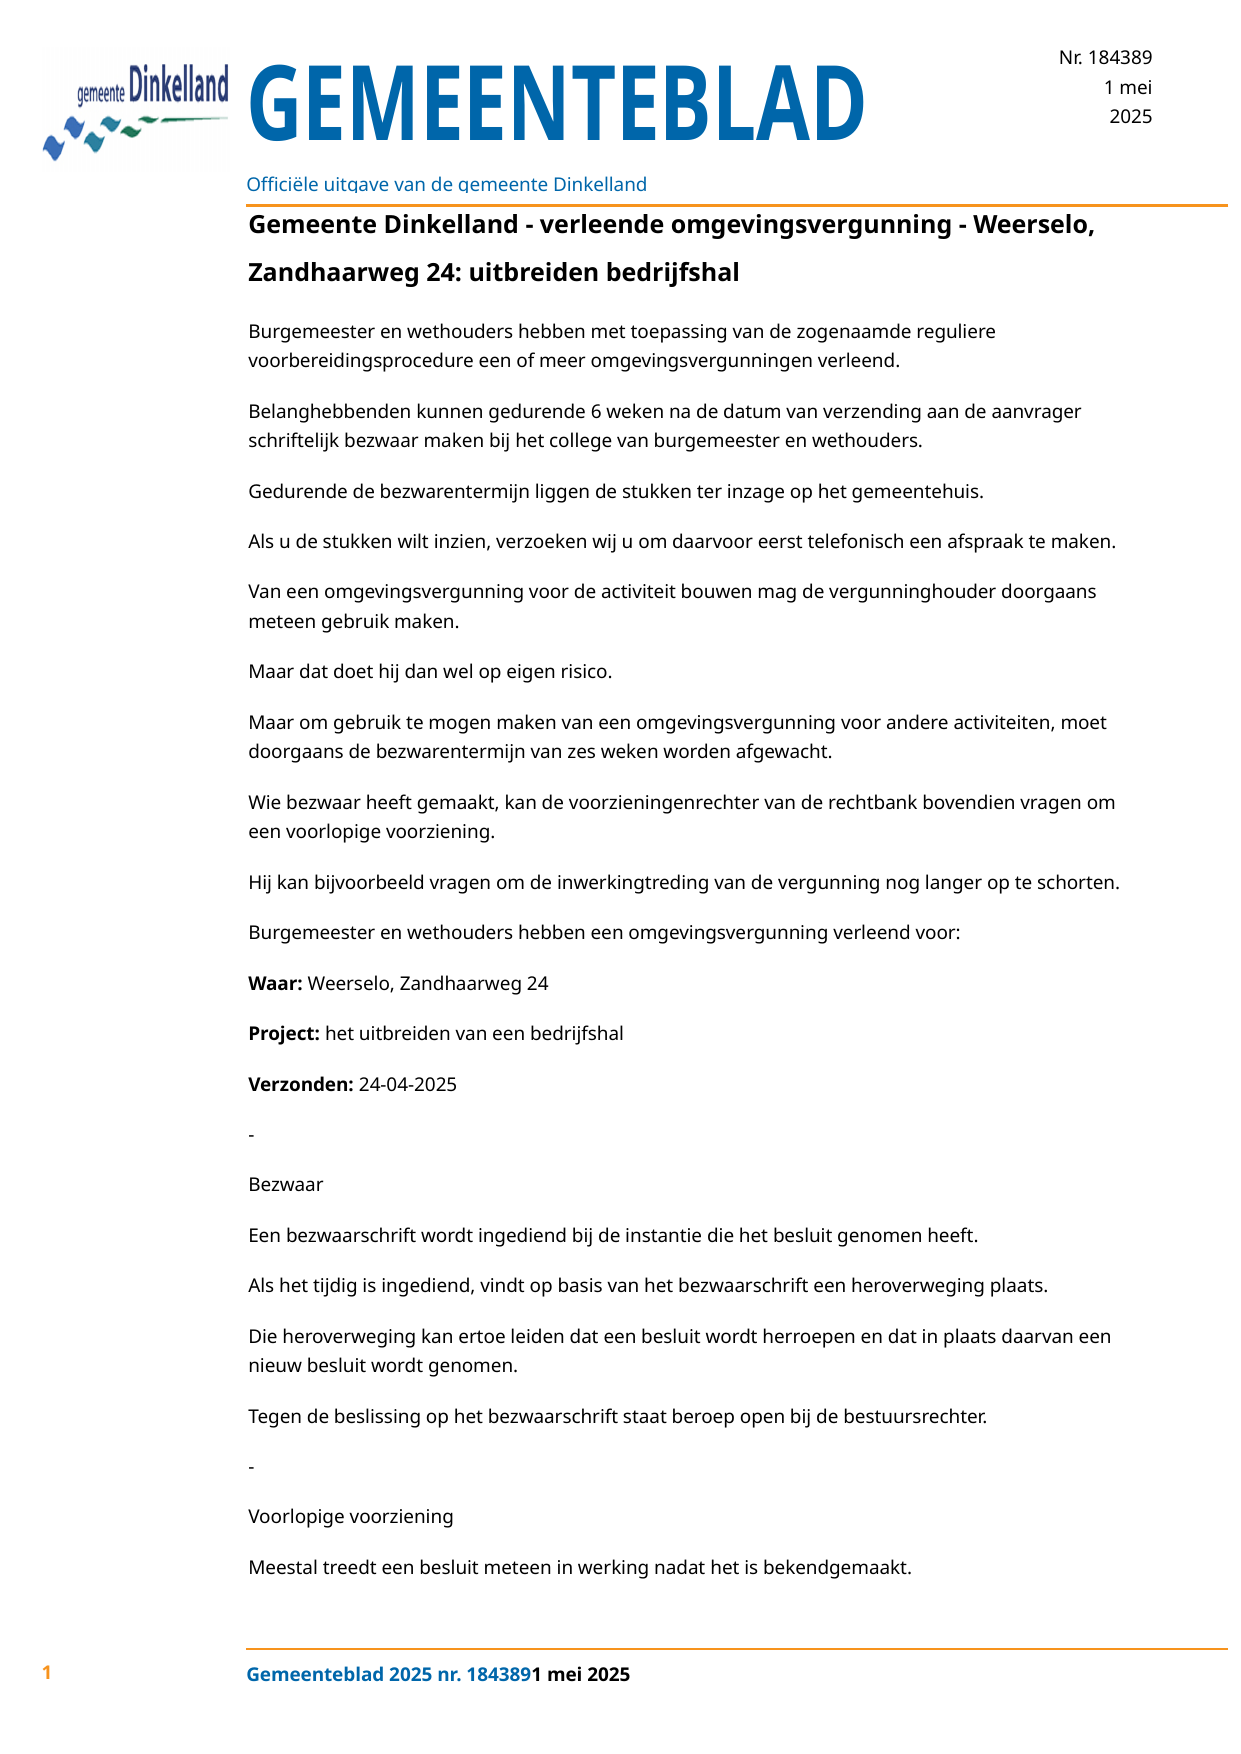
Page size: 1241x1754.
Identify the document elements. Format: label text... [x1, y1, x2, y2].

text Van een omgevingsvergunning voor de activiteit bouwen mag de vergunninghouder doorgaans meteen gebruik maken. [248, 579, 1152, 634]
text Tegen de beslissing op het bezwaarschrift staat beroep open bij de bestuursrechter. [248, 1403, 1152, 1429]
text Een bezwaarschrift wordt ingediend bij de instantie die het besluit genomen heeft. [248, 1222, 1152, 1248]
text Maar om gebruik te mogen maken van een omgevingsvergunning voor andere activiteiten, moet doorgaans de bezwarentermijn van zes weken worden afgewacht. [248, 709, 1152, 764]
text Project: het uitbreiden van een bedrijfshal [248, 1020, 1152, 1046]
text Wie bezwaar heeft gemaakt, kan de voorzieningenrechter van de rechtbank bovendien vragen om een voorlopige voorziening. [248, 789, 1152, 844]
text Meestal treedt een besluit meteen in werking nadat het is bekendgemaakt. [248, 1554, 1152, 1580]
text Waar: Weerselo, Zandhaarweg 24 [248, 970, 1152, 996]
text - [248, 1453, 1152, 1479]
text Voorlopige voorziening [248, 1504, 1152, 1529]
text Burgemeester en wethouders hebben met toepassing van de zogenaamde reguliere voorbereidingsprocedure een of meer omgevingsvergunningen verleend. [248, 318, 1152, 373]
text Gedurende de bezwarentermijn liggen de stukken ter inzage op het gemeentehuis. [248, 478, 1152, 504]
text Die heroverweging kan ertoe leiden dat een besluit wordt herroepen en dat in plaats daarvan een nieuw besluit wordt genomen. [248, 1323, 1152, 1378]
text Verzonden: 24-04-2025 [248, 1071, 1152, 1097]
text Bezwaar [248, 1172, 1152, 1197]
text Als u de stukken wilt inzien, verzoeken wij u om daarvoor eerst telefonisch een afspraak te maken. [248, 528, 1152, 554]
text Burgemeester en wethouders hebben een omgevingsvergunning verleend voor: [248, 919, 1152, 945]
text Hij kan bijvoorbeeld vragen om de inwerkingtreding van de vergunning nog langer op te schorten. [248, 869, 1152, 895]
picture [41, 47, 231, 172]
text Gemeente Dinkelland - verleende omgevingsvergunning - Weerselo, Zandhaarweg 24: uitbreiden bedrijfshal [248, 207, 1152, 288]
text Maar dat doet hij dan wel op eigen risico. [248, 659, 1152, 684]
text - [248, 1121, 1152, 1147]
text Belanghebbenden kunnen gedurende 6 weken na de datum van verzending aan de aanvrager schriftelijk bezwaar maken bij het college van burgemeester en wethouders. [248, 398, 1152, 453]
text Als het tijdig is ingediend, vindt op basis van het bezwaarschrift een heroverweging plaats. [248, 1272, 1152, 1298]
